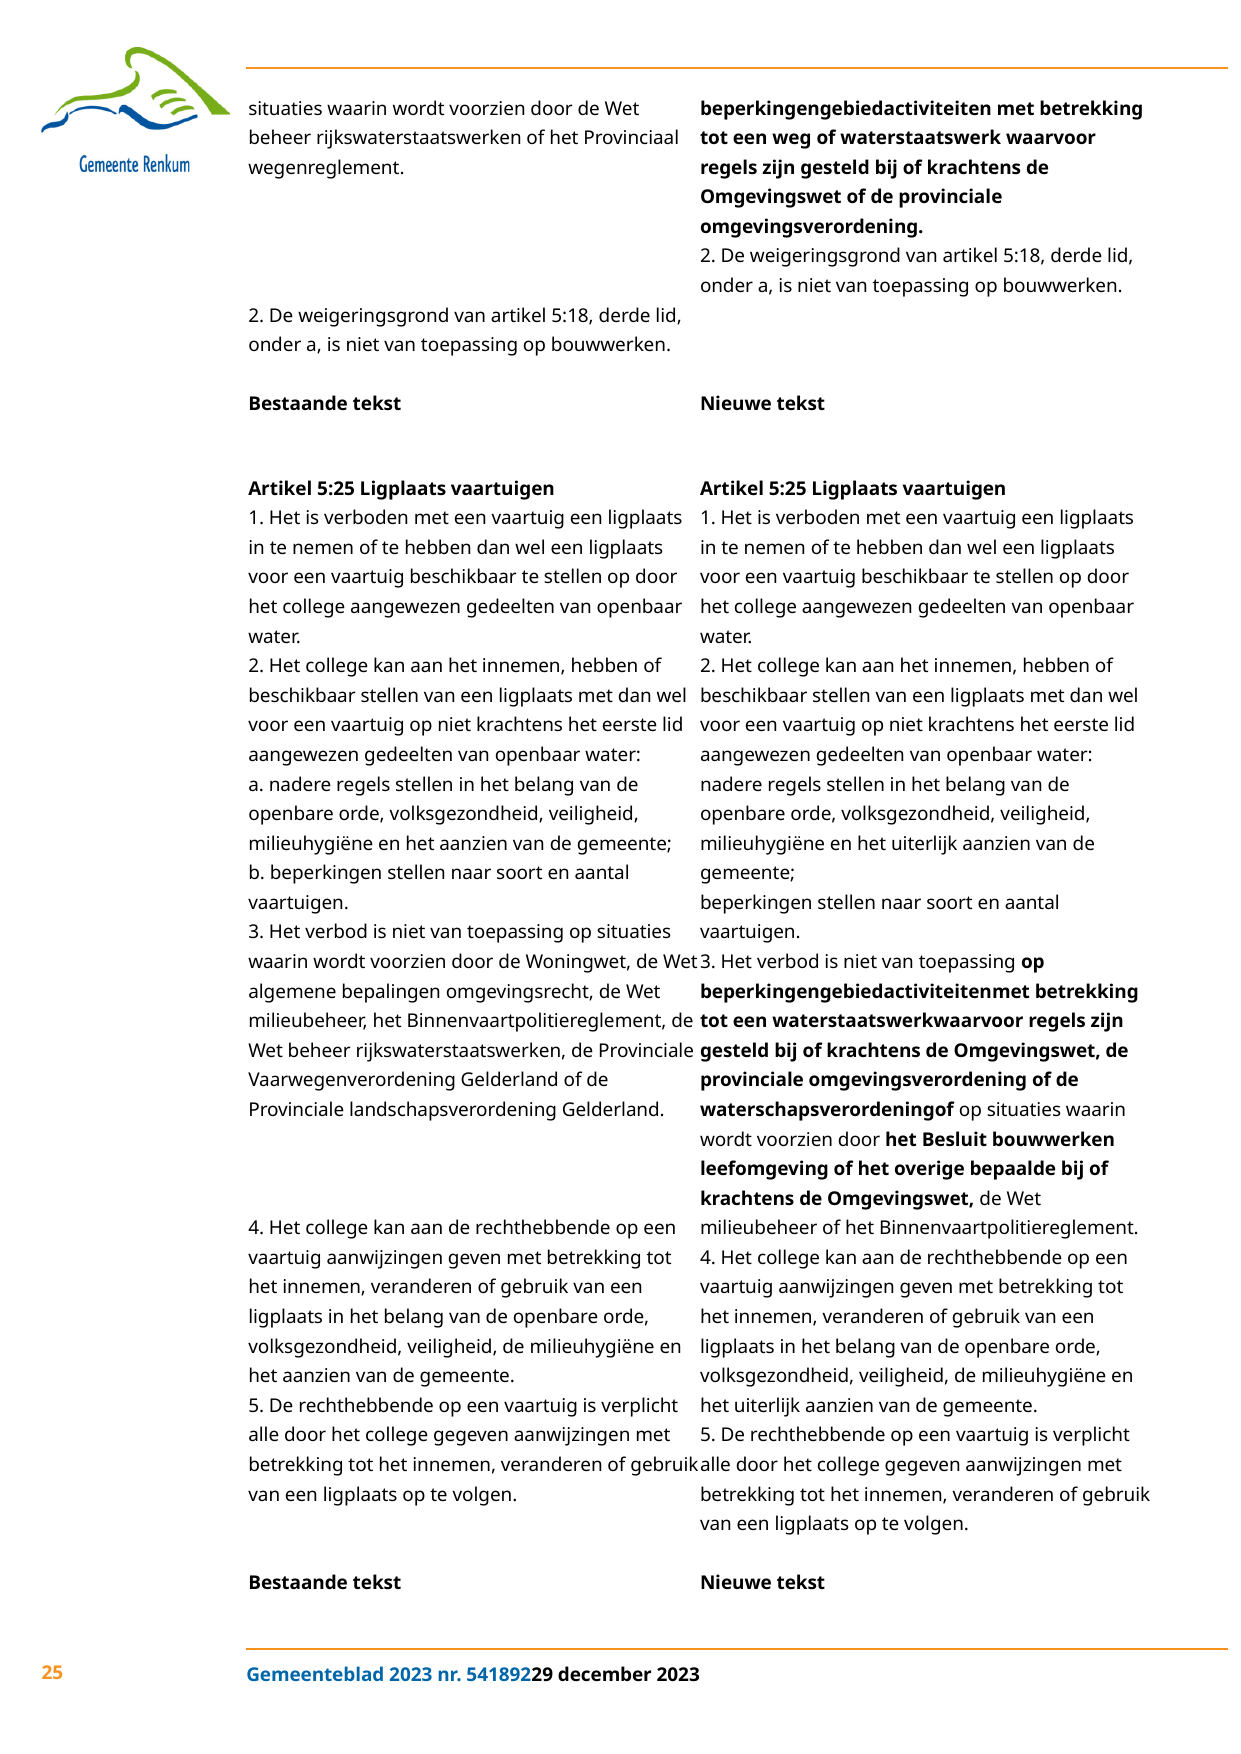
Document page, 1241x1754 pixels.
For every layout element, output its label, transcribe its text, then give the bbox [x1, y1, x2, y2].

table_header Bestaande tekst [248, 390, 700, 445]
table_cell beperkingengebiedactiviteiten met betrekking tot een weg of waterstaatswerk waarvoor regels zijn gesteld bij of krachtens de Omgevingswet of de provinciale omgevingsverordening. 2. De weigeringsgrond van artikel 5:18, derde lid, onder a, is niet van toepassing op bouwwerken. [700, 95, 1152, 357]
picture [41, 47, 231, 172]
table_cell situaties waarin wordt voorzien door de Wet beheer rijkswaterstaatswerken of het Provinciaal wegenreglement. 2. De weigeringsgrond van artikel 5:18, derde lid, onder a, is niet van toepassing op bouwwerken. [248, 95, 700, 357]
table_header Nieuwe tekst [700, 1569, 1152, 1595]
table_header Bestaande tekst [248, 1569, 700, 1595]
table_cell Artikel 5:25 Ligplaats vaartuigen 1. Het is verboden met een vaartuig een ligplaats in te nemen of te hebben dan wel een ligplaats voor een vaartuig beschikbaar te stellen op door het college aangewezen gedeelten van openbaar water. 2. Het college kan aan het innemen, hebben of beschikbaar stellen van een ligplaats met dan wel voor een vaartuig op niet krachtens het eerste lid aangewezen gedeelten van openbaar water: a. nadere regels stellen in het belang van de openbare orde, volksgezondheid, veiligheid, milieuhygiëne en het aanzien van de gemeente; b. beperkingen stellen naar soort en aantal vaartuigen. 3. Het verbod is niet van toepassing op situaties waarin wordt voorzien door de Woningwet, de Wet algemene bepalingen omgevingsrecht, de Wet milieubeheer, het Binnenvaartpolitiereglement, de Wet beheer rijkswaterstaatswerken, de Provinciale Vaarwegenverordening Gelderland of de Provinciale landschapsverordening Gelderland. 4. Het college kan aan de rechthebbende op een vaartuig aanwijzingen geven met betrekking tot het innemen, veranderen of gebruik van een ligplaats in het belang van de openbare orde, volksgezondheid, veiligheid, de milieuhygiëne en het aanzien van de gemeente. 5. De rechthebbende op een vaartuig is verplicht alle door het college gegeven aanwijzingen met betrekking tot het innemen, veranderen of gebruik van een ligplaats op te volgen. [248, 445, 700, 1536]
table_cell Artikel 5:25 Ligplaats vaartuigen 1. Het is verboden met een vaartuig een ligplaats in te nemen of te hebben dan wel een ligplaats voor een vaartuig beschikbaar te stellen op door het college aangewezen gedeelten van openbaar water. 2. Het college kan aan het innemen, hebben of beschikbaar stellen van een ligplaats met dan wel voor een vaartuig op niet krachtens het eerste lid aangewezen gedeelten van openbaar water: nadere regels stellen in het belang van de openbare orde, volksgezondheid, veiligheid, milieuhygiëne en het uiterlijk aanzien van de gemeente; beperkingen stellen naar soort en aantal vaartuigen. 3. Het verbod is niet van toepassing op beperkingengebiedactiviteitenmet betrekking tot een waterstaatswerkwaarvoor regels zijn gesteld bij of krachtens de Omgevingswet, de provinciale omgevingsverordening of de waterschapsverordeningof op situaties waarin wordt voorzien door het Besluit bouwwerken leefomgeving of het overige bepaalde bij of krachtens de Omgevingswet, de Wet milieubeheer of het Binnenvaartpolitiereglement. 4. Het college kan aan de rechthebbende op een vaartuig aanwijzingen geven met betrekking tot het innemen, veranderen of gebruik van een ligplaats in het belang van de openbare orde, volksgezondheid, veiligheid, de milieuhygiëne en het uiterlijk aanzien van de gemeente. 5. De rechthebbende op een vaartuig is verplicht alle door het college gegeven aanwijzingen met betrekking tot het innemen, veranderen of gebruik van een ligplaats op te volgen. [700, 445, 1152, 1536]
table_header Nieuwe tekst [700, 390, 1152, 445]
